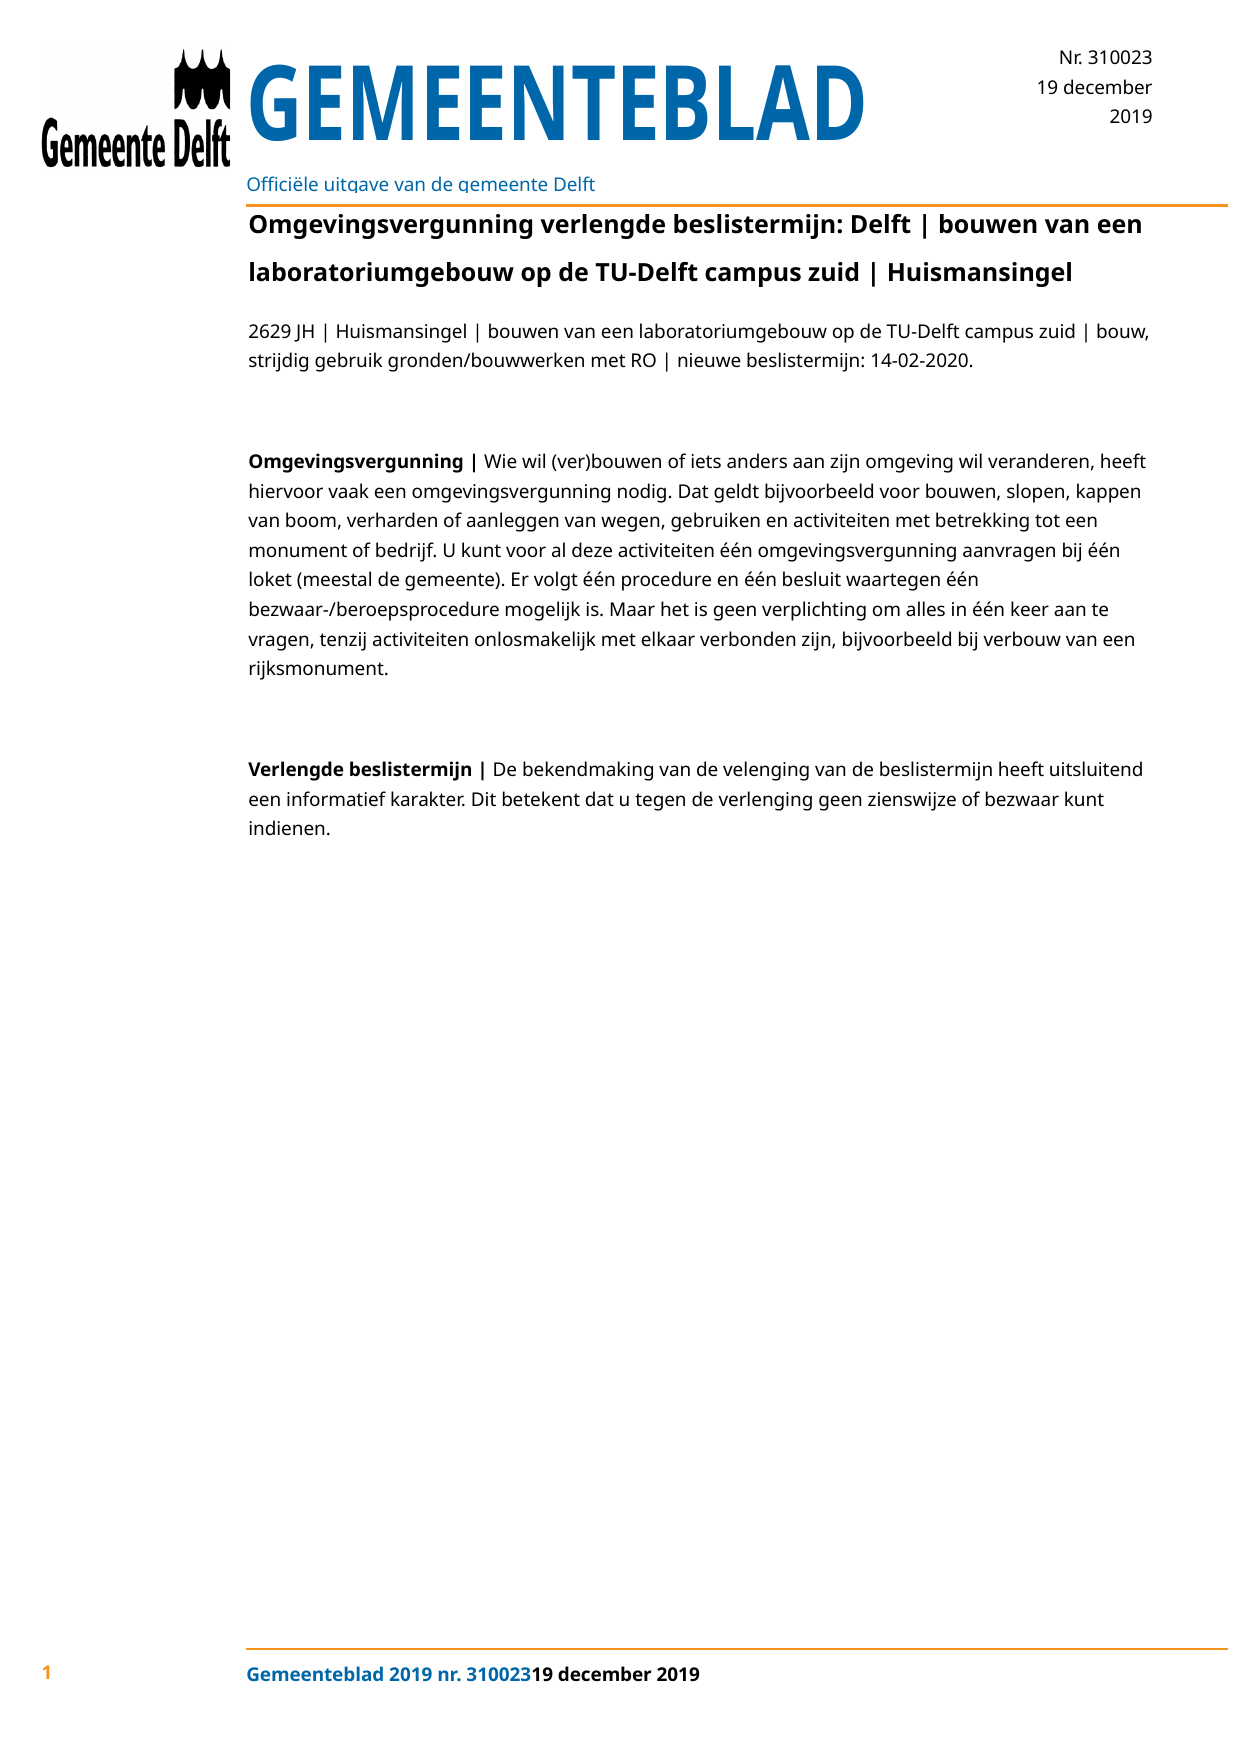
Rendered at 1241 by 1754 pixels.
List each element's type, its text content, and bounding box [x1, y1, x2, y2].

text Omgevingsvergunning | Wie wil (ver)bouwen of iets anders aan zijn omgeving wil veranderen, heeft hiervoor vaak een omgevingsvergunning nodig. Dat geldt bijvoorbeeld voor bouwen, slopen, kappen van boom, verharden of aanleggen van wegen, gebruiken en activiteiten met betrekking tot een monument of bedrijf. U kunt voor al deze activiteiten één omgevingsvergunning aanvragen bij één loket (meestal de gemeente). Er volgt één procedure en één besluit waartegen één bezwaar-/beroepsprocedure mogelijk is. Maar het is geen verplichting om alles in één keer aan te vragen, tenzij activiteiten onlosmakelijk met elkaar verbonden zijn, bijvoorbeeld bij verbouw van een rijksmonument. [248, 448, 1152, 681]
picture [41, 47, 231, 172]
text 2629 JH | Huismansingel | bouwen van een laboratoriumgebouw op de TU-Delft campus zuid | bouw, strijdig gebruik gronden/bouwwerken met RO | nieuwe beslistermijn: 14-02-2020. [248, 318, 1152, 373]
text Omgevingsvergunning verlengde beslistermijn: Delft | bouwen van een laboratoriumgebouw op de TU-Delft campus zuid | Huismansingel [248, 207, 1152, 288]
text Verlengde beslistermijn | De bekendmaking van de velenging van de beslistermijn heeft uitsluitend een informatief karakter. Dit betekent dat u tegen de verlenging geen zienswijze of bezwaar kunt indienen. [248, 756, 1152, 841]
